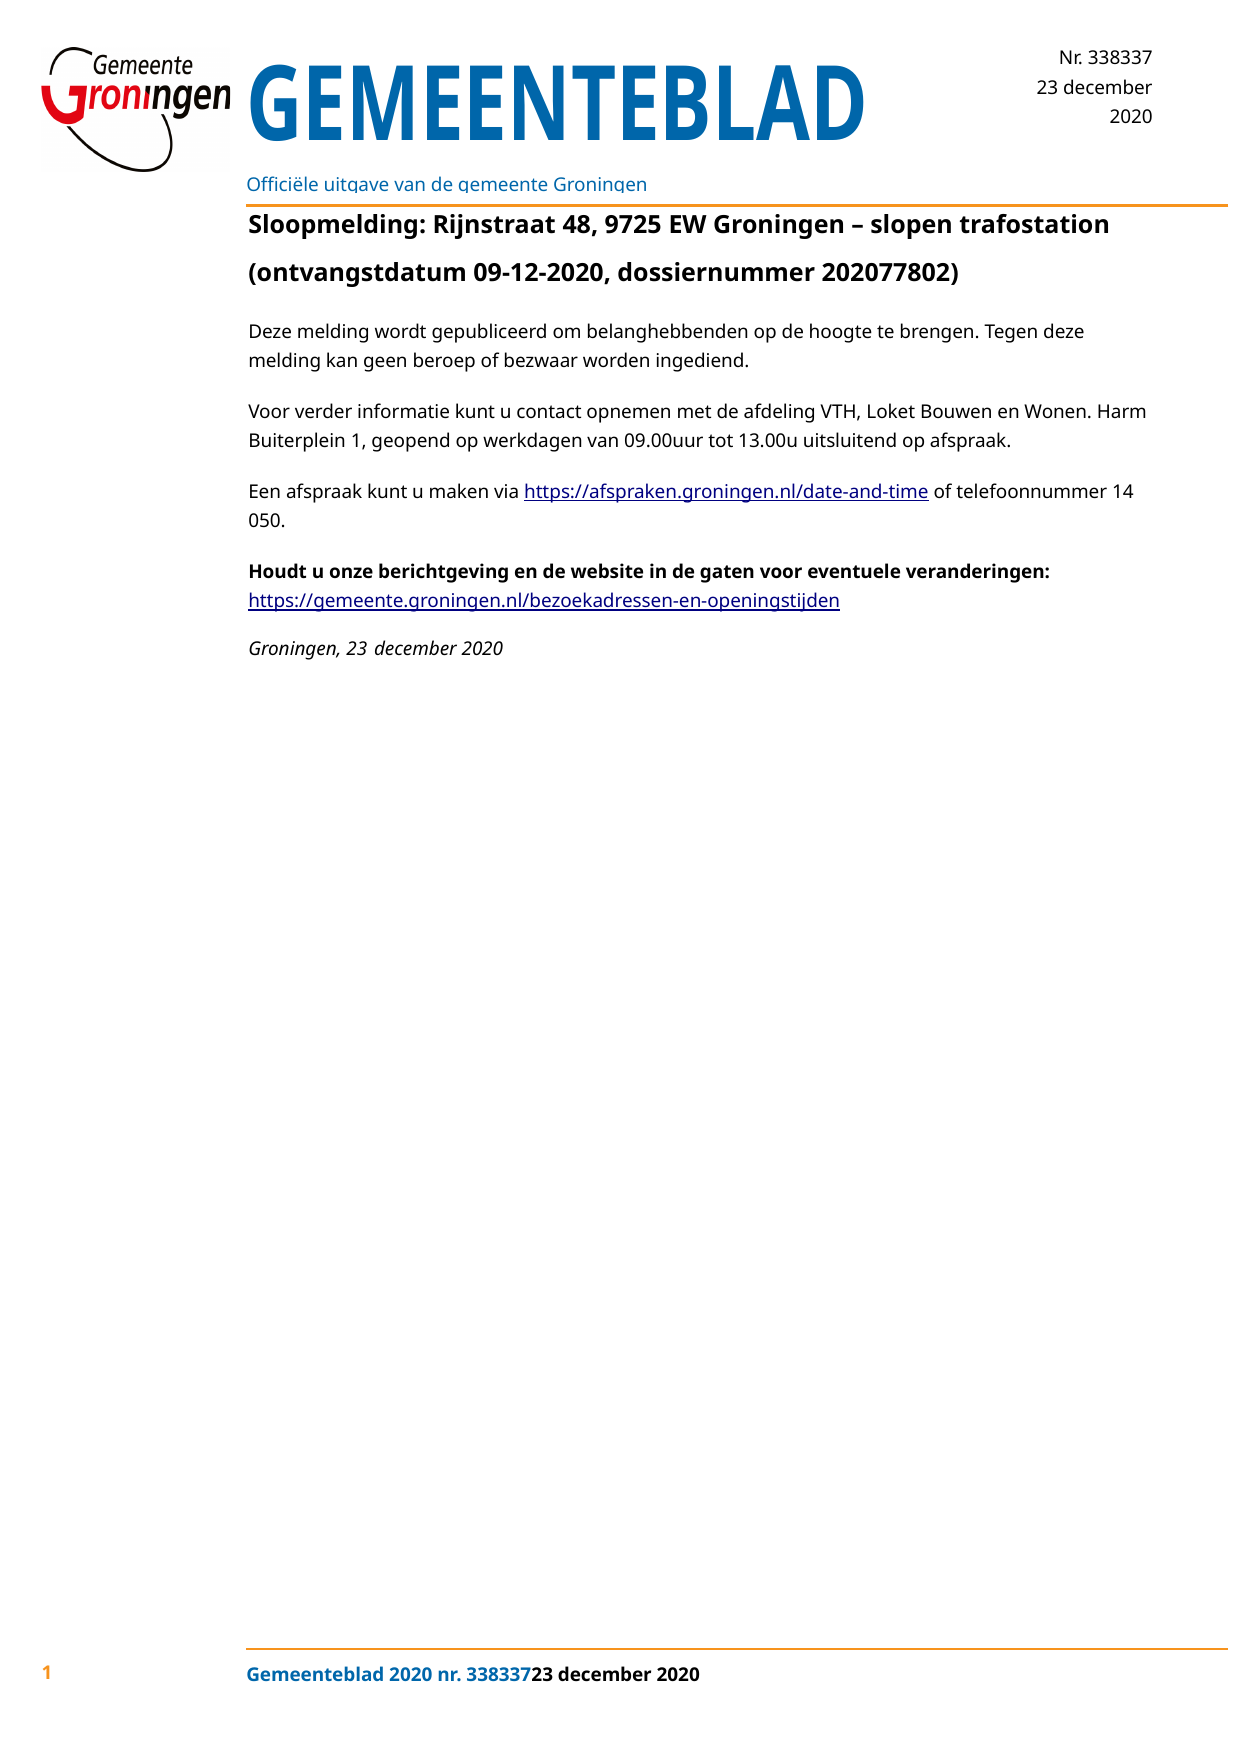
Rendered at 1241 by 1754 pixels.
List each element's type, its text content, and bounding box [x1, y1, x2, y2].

picture [41, 47, 231, 172]
text Een afspraak kunt u maken via https://afspraken.groningen.nl/date-and-time of telefoonnummer 14 050. [248, 478, 1152, 533]
text Groningen, 23 december 2020 [248, 635, 1152, 661]
text Voor verder informatie kunt u contact opnemen met de afdeling VTH, Loket Bouwen en Wonen. Harm Buiterplein 1, geopend op werkdagen van 09.00uur tot 13.00u uitsluitend op afspraak. [248, 398, 1152, 453]
text Deze melding wordt gepubliceerd om belanghebbenden op de hoogte te brengen. Tegen deze melding kan geen beroep of bezwaar worden ingediend. [248, 318, 1152, 373]
text Sloopmelding: Rijnstraat 48, 9725 EW Groningen – slopen trafostation (ontvangstdatum 09-12-2020, dossiernummer 202077802) [248, 207, 1152, 288]
text Houdt u onze berichtgeving en de website in de gaten voor eventuele veranderingen: https://gemeente.groningen.nl/bezoekadressen-en-openingstijden [248, 558, 1152, 613]
